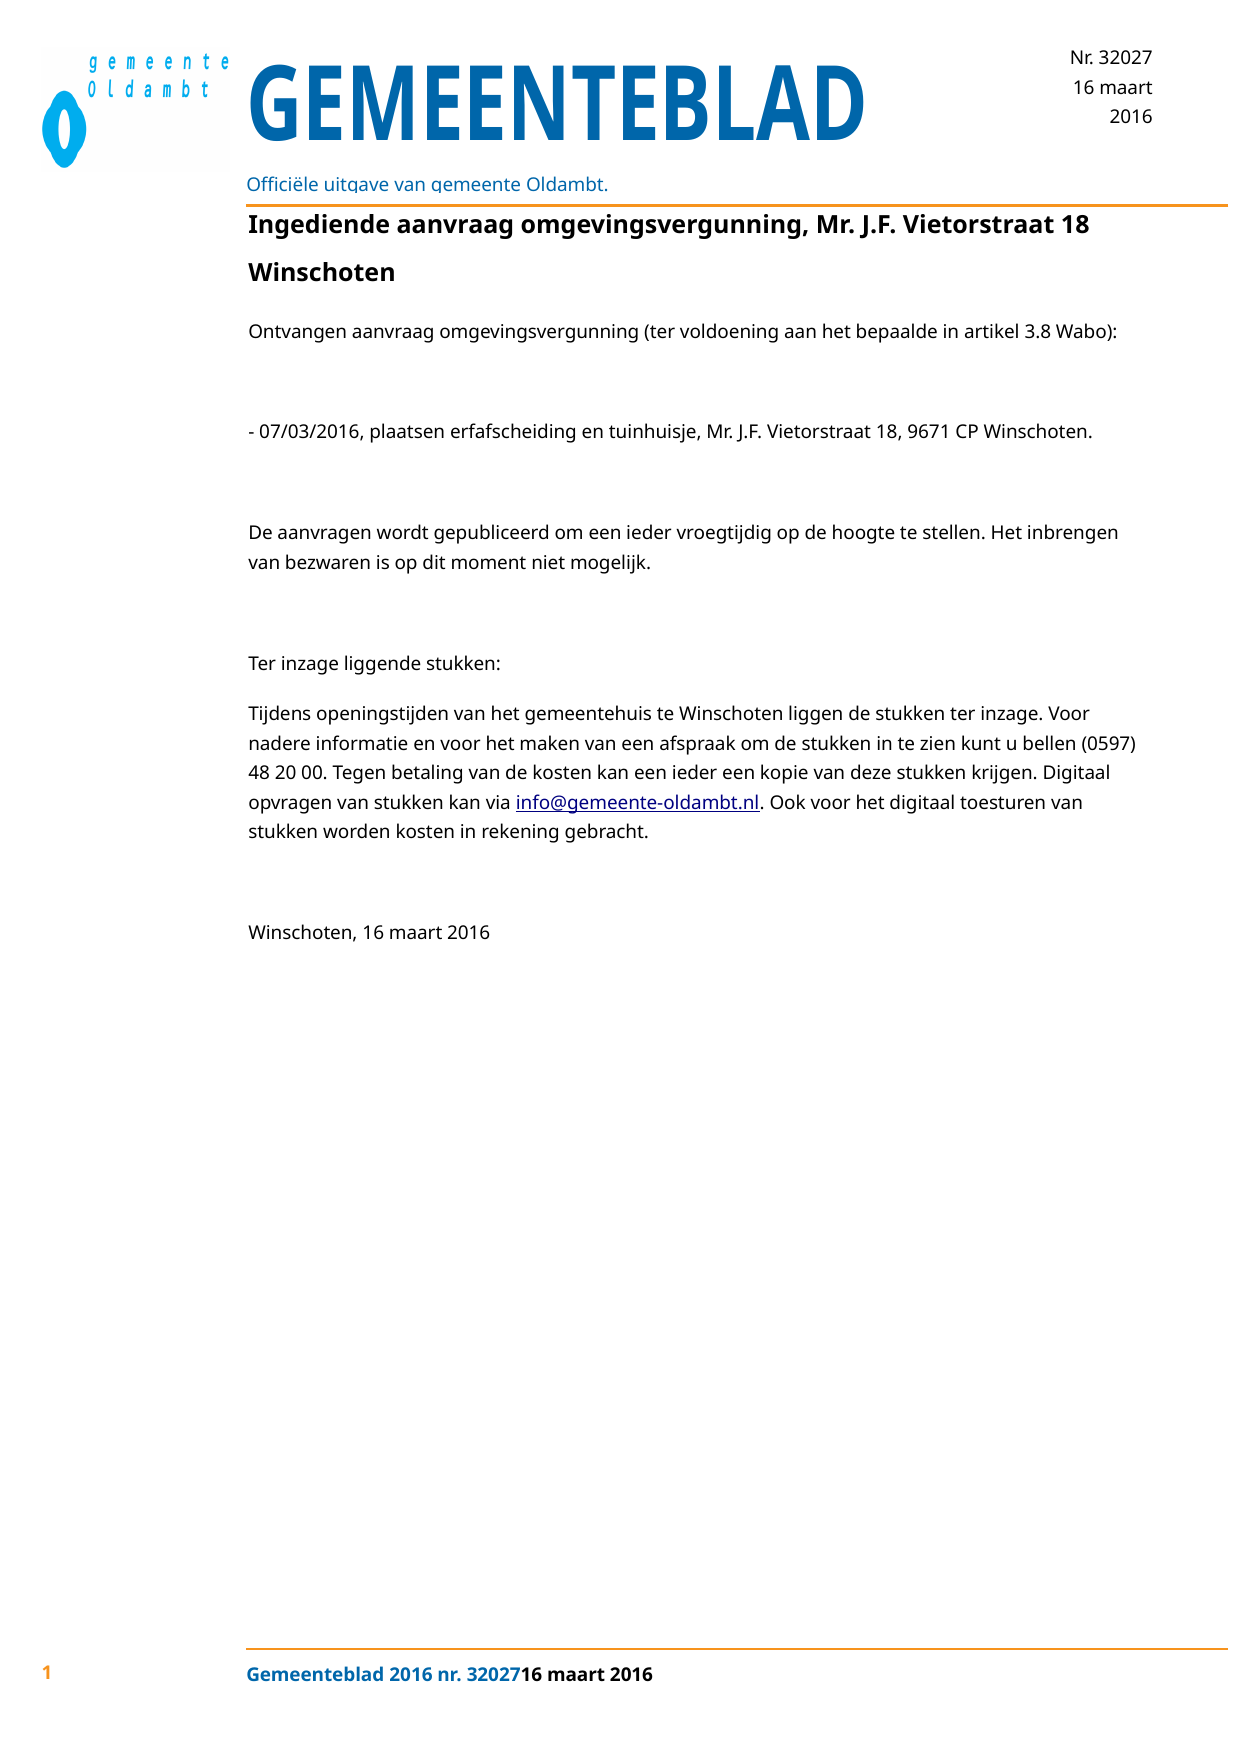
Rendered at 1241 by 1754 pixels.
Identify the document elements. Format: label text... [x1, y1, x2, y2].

text Tijdens openingstijden van het gemeentehuis te Winschoten liggen de stukken ter inzage. Voor nadere informatie en voor het maken van een afspraak om de stukken in te zien kunt u bellen (0597) 48 20 00. Tegen betaling van de kosten kan een ieder een kopie van deze stukken krijgen. Digitaal opvragen van stukken kan via info@gemeente-oldambt.nl. Ook voor het digitaal toesturen van stukken worden kosten in rekening gebracht. [248, 700, 1152, 844]
picture [41, 47, 231, 172]
text Ter inzage liggende stukken: [248, 650, 1152, 676]
text De aanvragen wordt gepubliceerd om een ieder vroegtijdig op de hoogte te stellen. Het inbrengen van bezwaren is op dit moment niet mogelijk. [248, 519, 1152, 575]
text - 07/03/2016, plaatsen erfafscheiding en tuinhuisje, Mr. J.F. Vietorstraat 18, 9671 CP Winschoten. [248, 419, 1152, 444]
text Winschoten, 16 maart 2016 [248, 919, 1152, 945]
text Ontvangen aanvraag omgevingsvergunning (ter voldoening aan het bepaalde in artikel 3.8 Wabo): [248, 318, 1152, 344]
text Ingediende aanvraag omgevingsvergunning, Mr. J.F. Vietorstraat 18 Winschoten [248, 207, 1152, 288]
